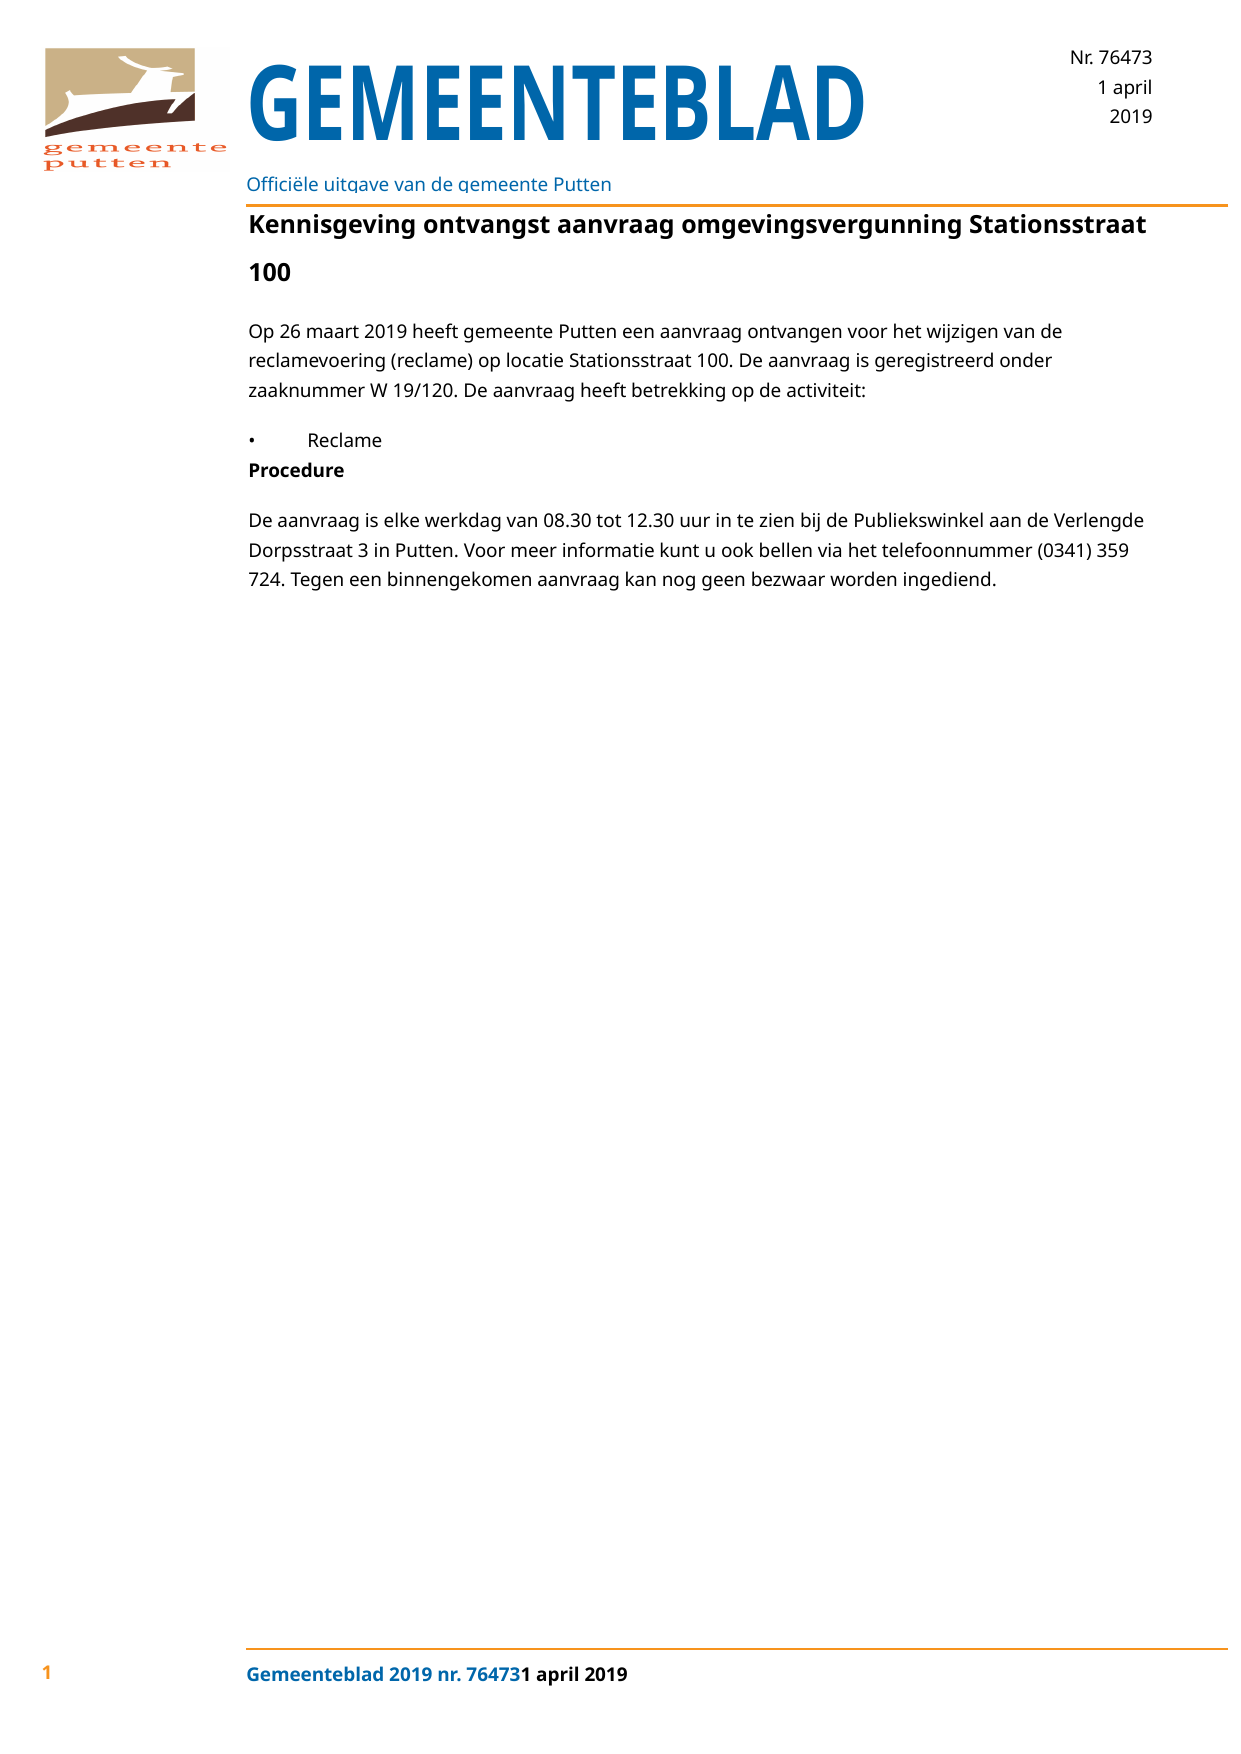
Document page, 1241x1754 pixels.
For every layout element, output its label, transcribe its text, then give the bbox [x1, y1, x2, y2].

list Reclame [248, 427, 1152, 453]
text De aanvraag is elke werkdag van 08.30 tot 12.30 uur in te zien bij de Publiekswinkel aan de Verlengde Dorpsstraat 3 in Putten. Voor meer informatie kunt u ook bellen via het telefoonnummer (0341) 359 724. Tegen een binnengekomen aanvraag kan nog geen bezwaar worden ingediend. [248, 507, 1152, 592]
text Kennisgeving ontvangst aanvraag omgevingsvergunning Stationsstraat 100 [248, 207, 1152, 288]
picture [41, 47, 231, 172]
text Op 26 maart 2019 heeft gemeente Putten een aanvraag ontvangen voor het wijzigen van de reclamevoering (reclame) op locatie Stationsstraat 100. De aanvraag is geregistreerd onder zaaknummer W 19/120. De aanvraag heeft betrekking op de activiteit: [248, 318, 1152, 403]
text Procedure [248, 457, 1152, 483]
